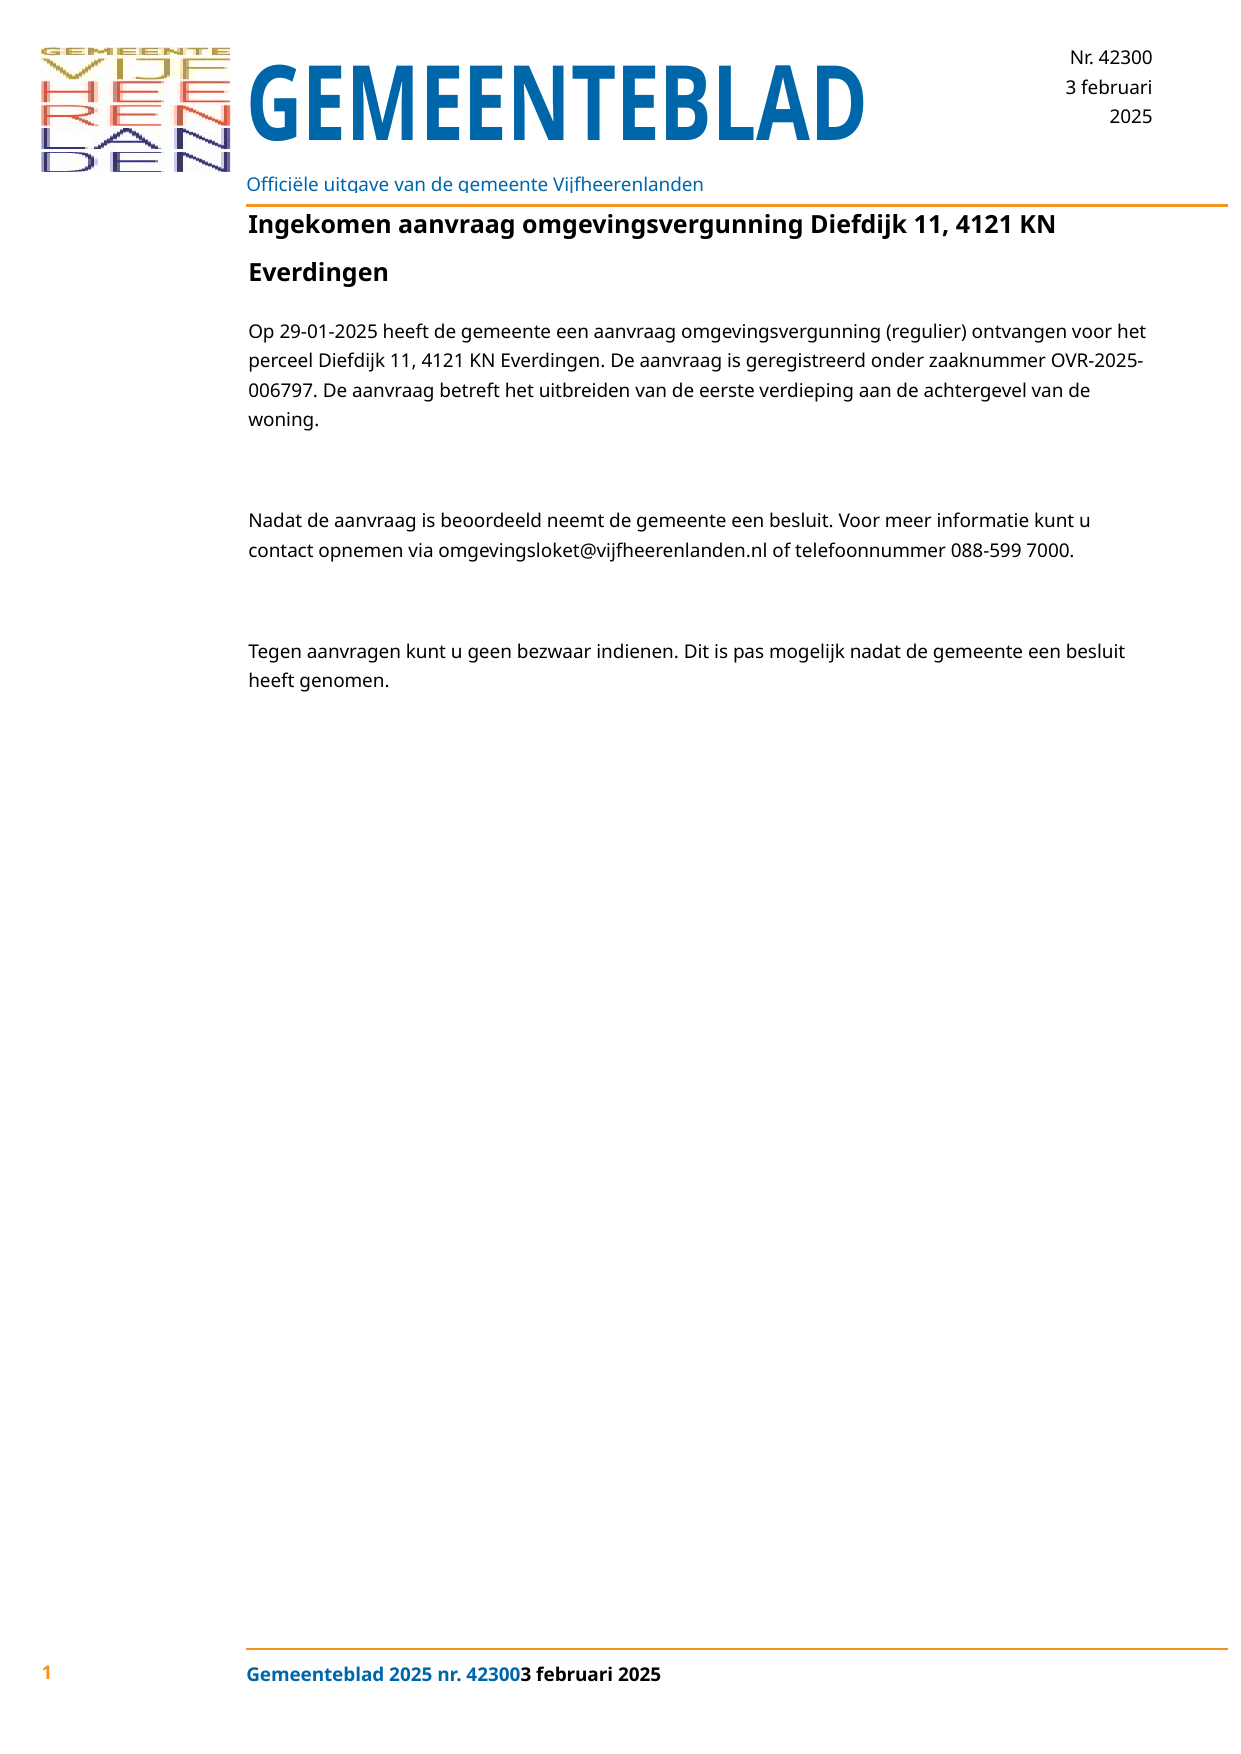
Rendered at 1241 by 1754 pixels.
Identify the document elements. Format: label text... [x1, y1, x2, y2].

text Nadat de aanvraag is beoordeeld neemt de gemeente een besluit. Voor meer informatie kunt u contact opnemen via omgevingsloket@vijfheerenlanden.nl of telefoonnummer 088-599 7000. [248, 507, 1152, 563]
text Tegen aanvragen kunt u geen bezwaar indienen. Dit is pas mogelijk nadat de gemeente een besluit heeft genomen. [248, 638, 1152, 693]
picture [41, 47, 231, 172]
text Ingekomen aanvraag omgevingsvergunning Diefdijk 11, 4121 KN Everdingen [248, 207, 1152, 288]
text Op 29-01-2025 heeft de gemeente een aanvraag omgevingsvergunning (regulier) ontvangen voor het perceel Diefdijk 11, 4121 KN Everdingen. De aanvraag is geregistreerd onder zaaknummer OVR-2025-006797. De aanvraag betreft het uitbreiden van de eerste verdieping aan de achtergevel van de woning. [248, 318, 1152, 432]
